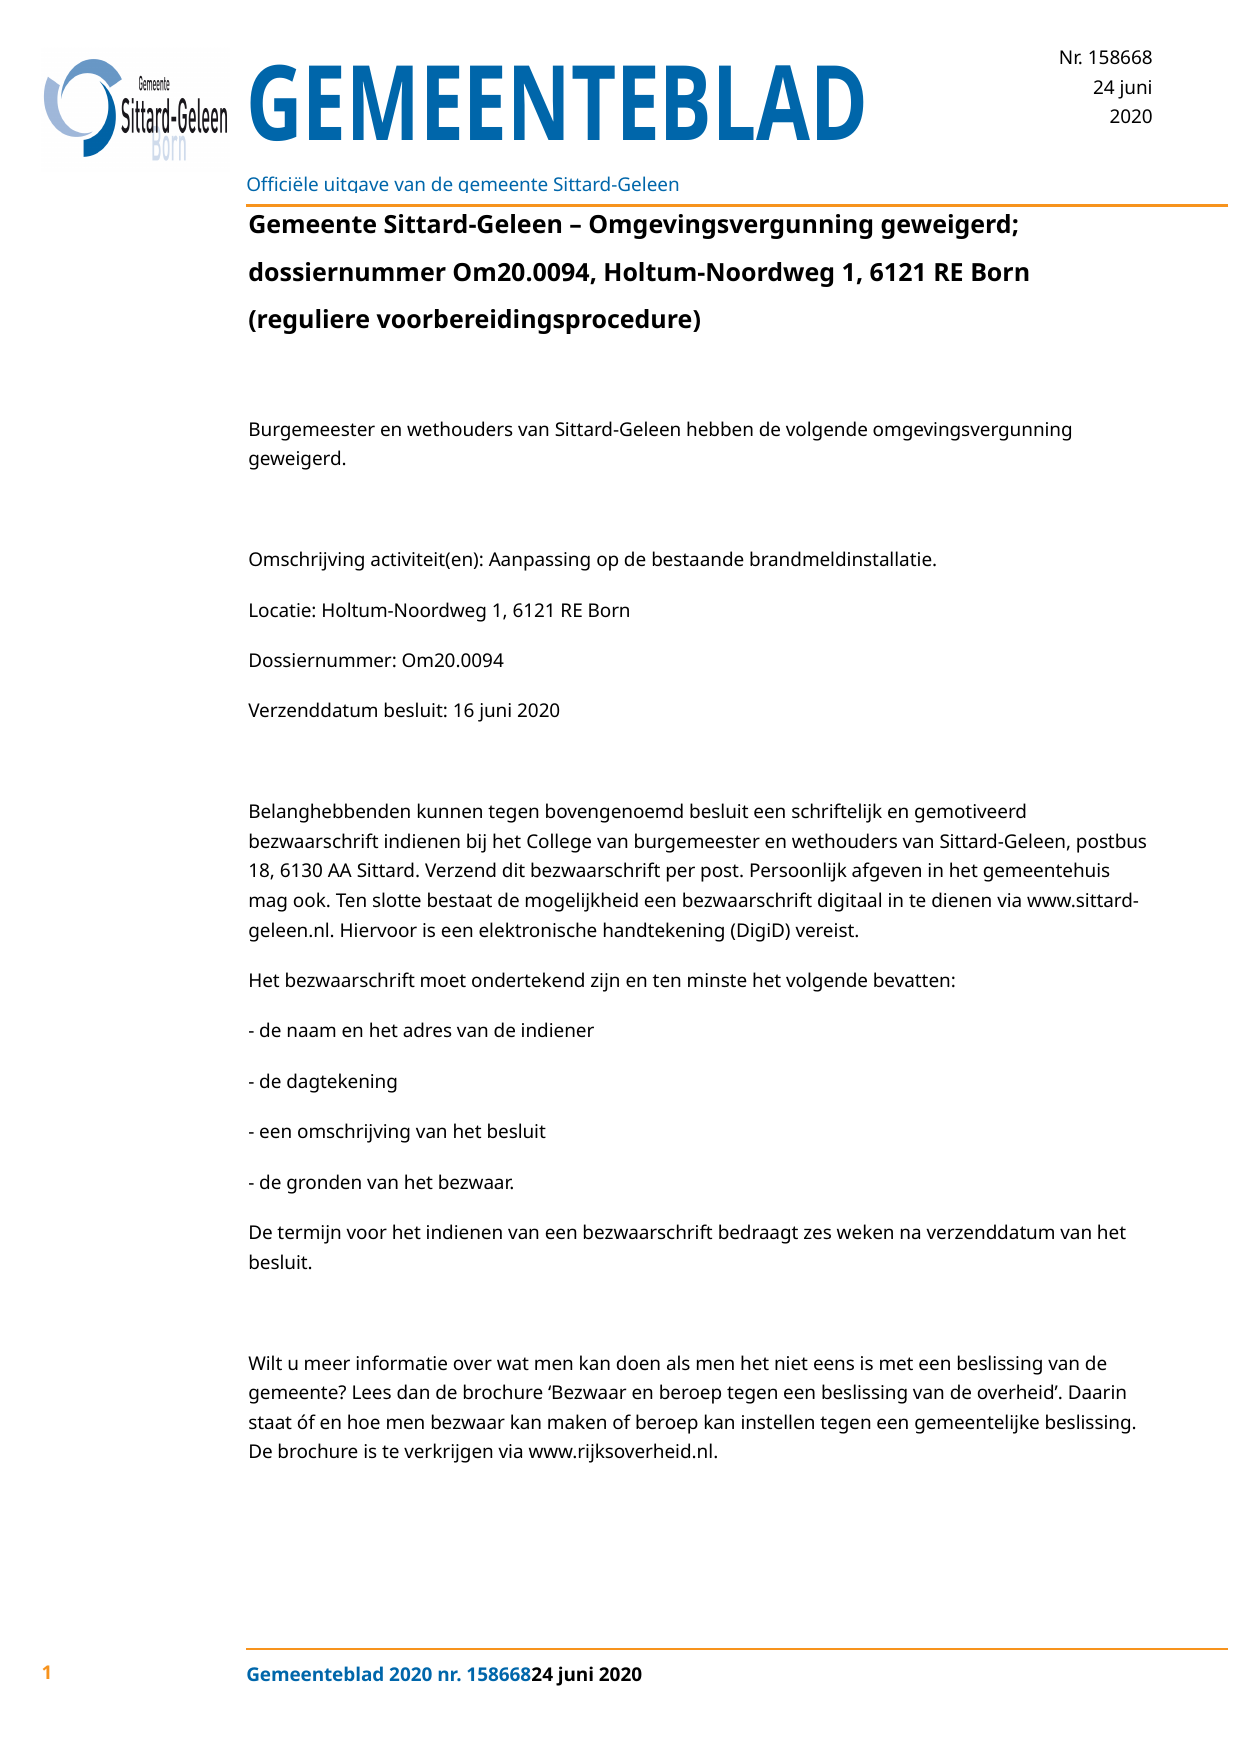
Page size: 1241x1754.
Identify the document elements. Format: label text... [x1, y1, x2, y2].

text Verzenddatum besluit: 16 juni 2020 [248, 698, 1152, 723]
text Het bezwaarschrift moet ondertekend zijn en ten minste het volgende bevatten: [248, 967, 1152, 993]
text - de dagtekening [248, 1068, 1152, 1094]
text - een omschrijving van het besluit [248, 1118, 1152, 1144]
text - de gronden van het bezwaar. [248, 1169, 1152, 1194]
text Belanghebbenden kunnen tegen bovengenoemd besluit een schriftelijk en gemotiveerd bezwaarschrift indienen bij het College van burgemeester en wethouders van Sittard-Geleen, postbus 18, 6130 AA Sittard. Verzend dit bezwaarschrift per post. Persoonlijk afgeven in het gemeentehuis mag ook. Ten slotte bestaat de mogelijkheid een bezwaarschrift digitaal in te dienen via www.sittard-geleen.nl. Hiervoor is een elektronische handtekening (DigiD) vereist. [248, 798, 1152, 942]
text Burgemeester en wethouders van Sittard-Geleen hebben de volgende omgevingsvergunning geweigerd. [248, 416, 1152, 471]
picture [41, 47, 231, 172]
text De termijn voor het indienen van een bezwaarschrift bedraagt zes weken na verzenddatum van het besluit. [248, 1219, 1152, 1274]
text Gemeente Sittard-Geleen – Omgevingsvergunning geweigerd; dossiernummer Om20.0094, Holtum-Noordweg 1, 6121 RE Born (reguliere voorbereidingsprocedure) [248, 207, 1152, 336]
text Locatie: Holtum-Noordweg 1, 6121 RE Born [248, 597, 1152, 622]
text - de naam en het adres van de indiener [248, 1018, 1152, 1043]
text Omschrijving activiteit(en): Aanpassing op de bestaande brandmeldinstallatie. [248, 546, 1152, 572]
text Dossiernummer: Om20.0094 [248, 647, 1152, 673]
text Wilt u meer informatie over wat men kan doen als men het niet eens is met een beslissing van de gemeente? Lees dan de brochure ‘Bezwaar en beroep tegen een beslissing van de overheid’. Daarin staat óf en hoe men bezwaar kan maken of beroep kan instellen tegen een gemeentelijke beslissing. De brochure is te verkrijgen via www.rijksoverheid.nl. [248, 1350, 1152, 1464]
